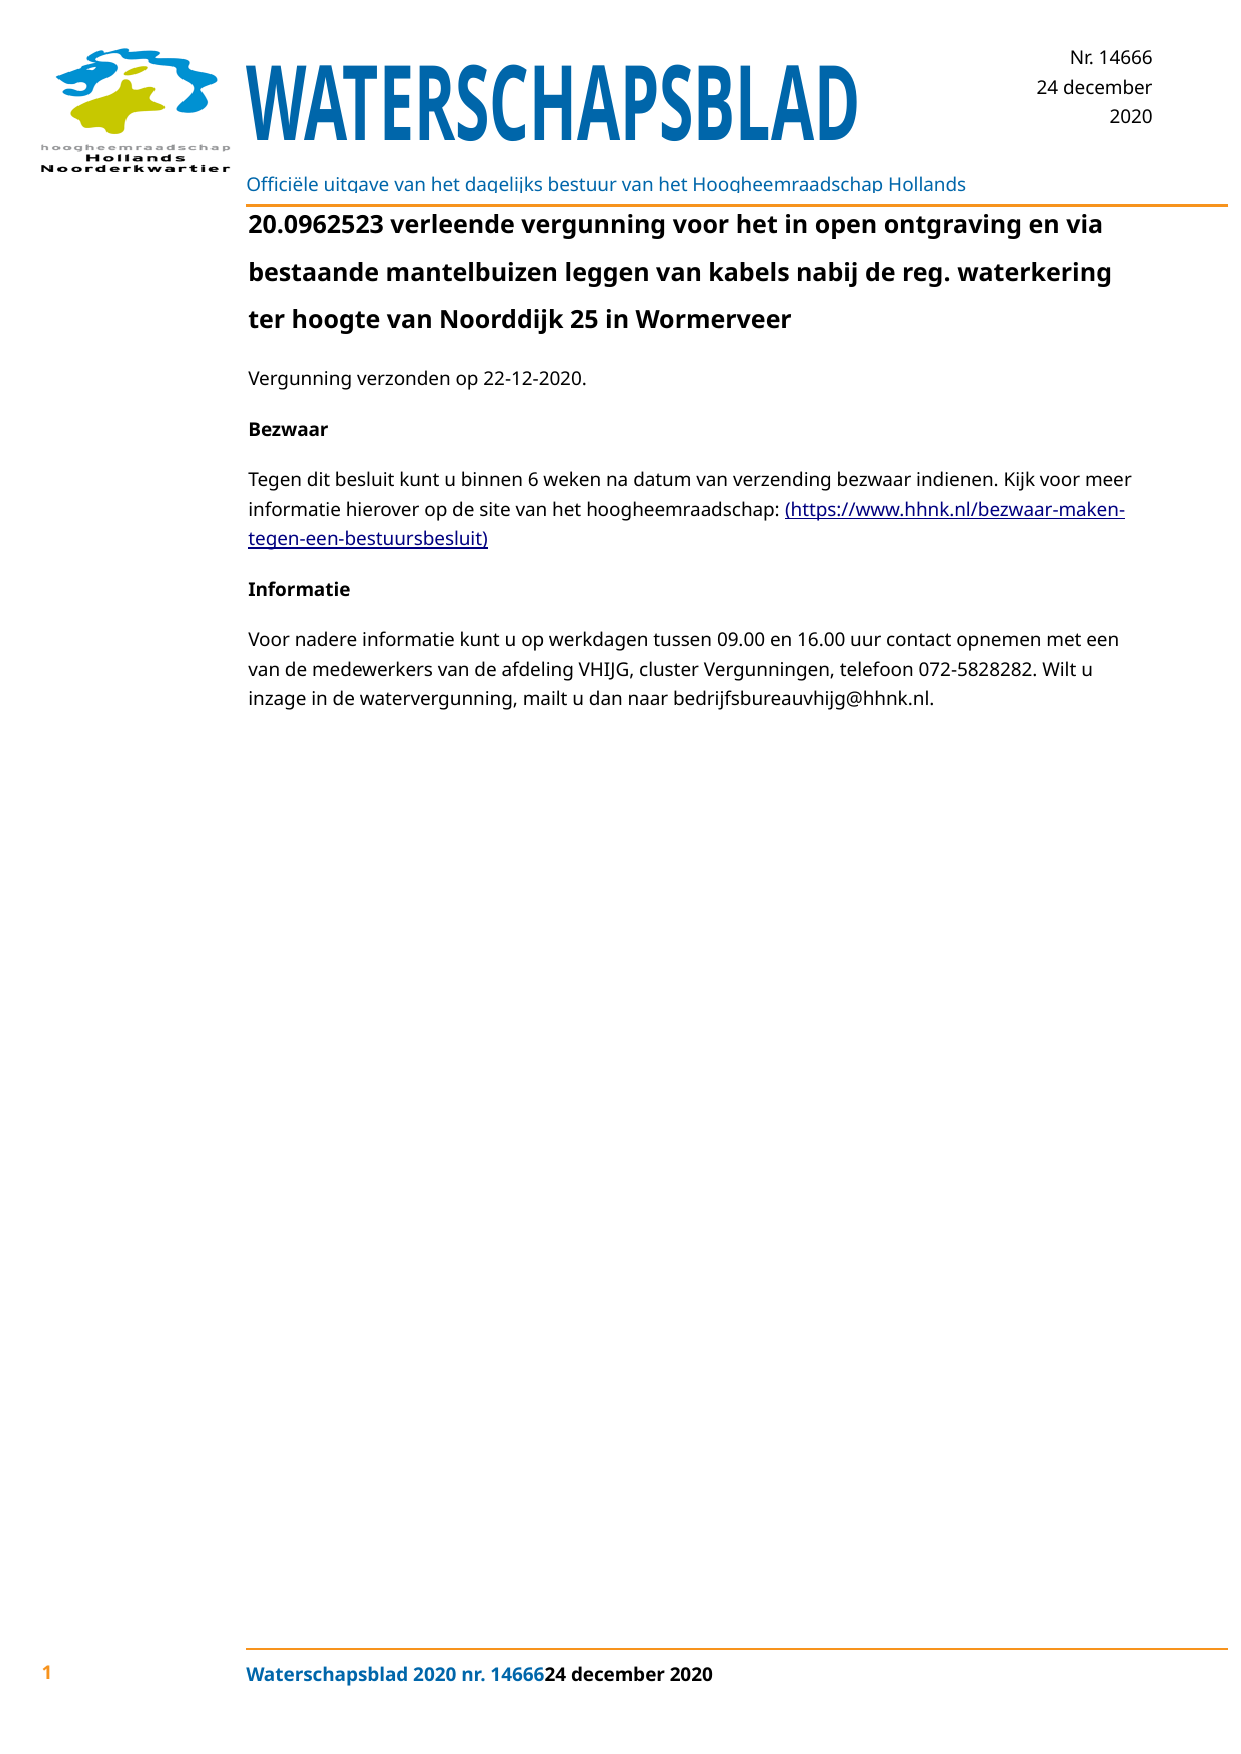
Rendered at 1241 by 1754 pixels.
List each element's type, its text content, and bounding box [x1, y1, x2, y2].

text Informatie [248, 576, 1152, 602]
picture [41, 47, 231, 172]
text Bezwaar [248, 416, 1152, 442]
text 20.0962523 verleende vergunning voor het in open ontgraving en via bestaande mantelbuizen leggen van kabels nabij de reg. waterkering ter hoogte van Noorddijk 25 in Wormerveer [248, 207, 1152, 336]
text Voor nadere informatie kunt u op werkdagen tussen 09.00 en 16.00 uur contact opnemen met een van de medewerkers van de afdeling VHIJG, cluster Vergunningen, telefoon 072-5828282. Wilt u inzage in de watervergunning, mailt u dan naar bedrijfsbureauvhijg@hhnk.nl. [248, 626, 1152, 711]
text Vergunning verzonden op 22-12-2020. [248, 366, 1152, 391]
text Tegen dit besluit kunt u binnen 6 weken na datum van verzending bezwaar indienen. Kijk voor meer informatie hierover op de site van het hoogheemraadschap: (https://www.hhnk.nl/bezwaar-maken-tegen-een-bestuursbesluit) [248, 466, 1152, 551]
